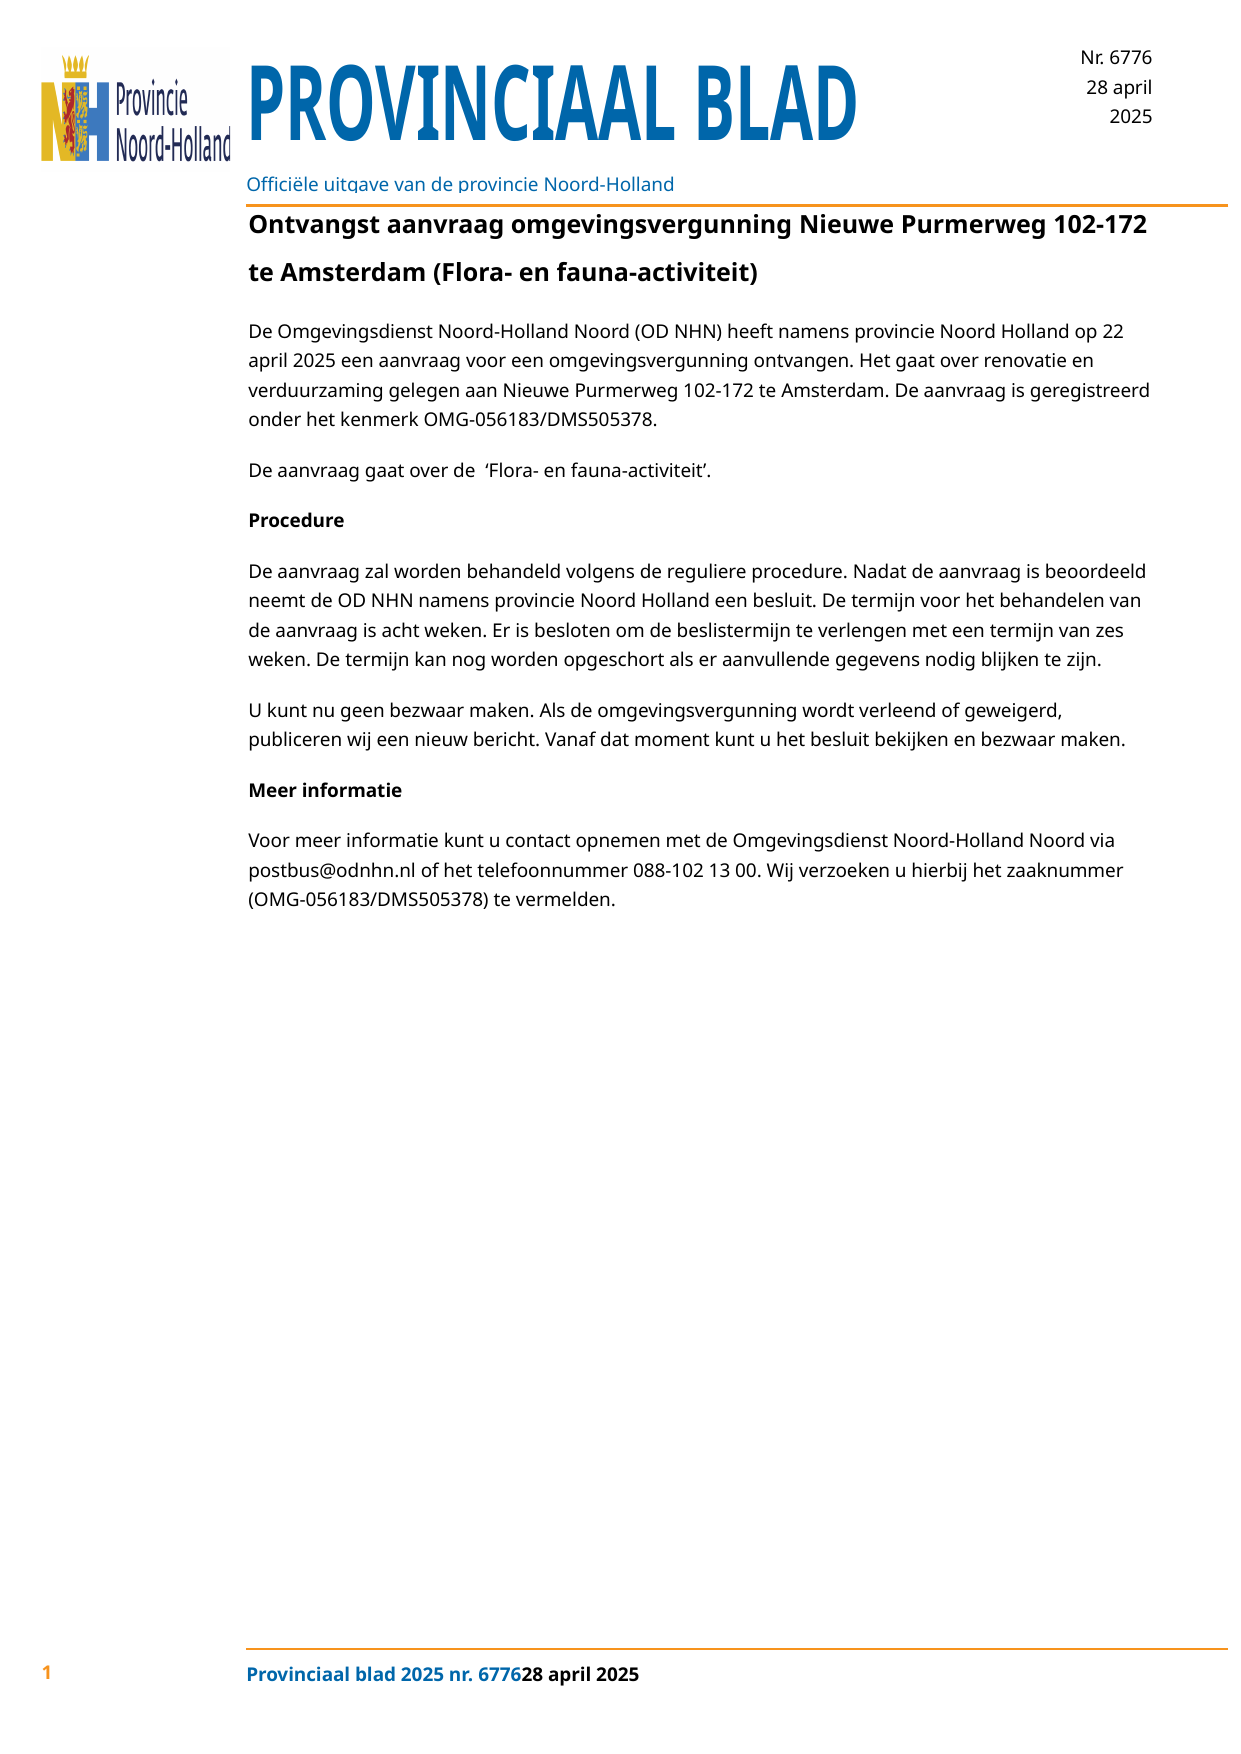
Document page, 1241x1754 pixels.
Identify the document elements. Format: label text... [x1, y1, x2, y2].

text Meer informatie [248, 777, 1152, 803]
text De aanvraag zal worden behandeld volgens de reguliere procedure. Nadat de aanvraag is beoordeeld neemt de OD NHN namens provincie Noord Holland een besluit. De termijn voor het behandelen van de aanvraag is acht weken. Er is besloten om de beslistermijn te verlengen met een termijn van zes weken. De termijn kan nog worden opgeschort als er aanvullende gegevens nodig blijken te zijn. [248, 558, 1152, 672]
picture [41, 47, 231, 172]
text De Omgevingsdienst Noord-Holland Noord (OD NHN) heeft namens provincie Noord Holland op 22 april 2025 een aanvraag voor een omgevingsvergunning ontvangen. Het gaat over renovatie en verduurzaming gelegen aan Nieuwe Purmerweg 102-172 te Amsterdam. De aanvraag is geregistreerd onder het kenmerk OMG-056183/DMS505378. [248, 318, 1152, 432]
text Ontvangst aanvraag omgevingsvergunning Nieuwe Purmerweg 102-172 te Amsterdam (Flora- en fauna-activiteit) [248, 207, 1152, 288]
text De aanvraag gaat over de ‘Flora- en fauna-activiteit’. [248, 457, 1152, 483]
text Procedure [248, 507, 1152, 533]
text U kunt nu geen bezwaar maken. Als de omgevingsvergunning wordt verleend of geweigerd, publiceren wij een nieuw bericht. Vanaf dat moment kunt u het besluit bekijken en bezwaar maken. [248, 697, 1152, 752]
text Voor meer informatie kunt u contact opnemen met de Omgevingsdienst Noord-Holland Noord via postbus@odnhn.nl of het telefoonnummer 088-102 13 00. Wij verzoeken u hierbij het zaaknummer (OMG-056183/DMS505378) te vermelden. [248, 827, 1152, 912]
